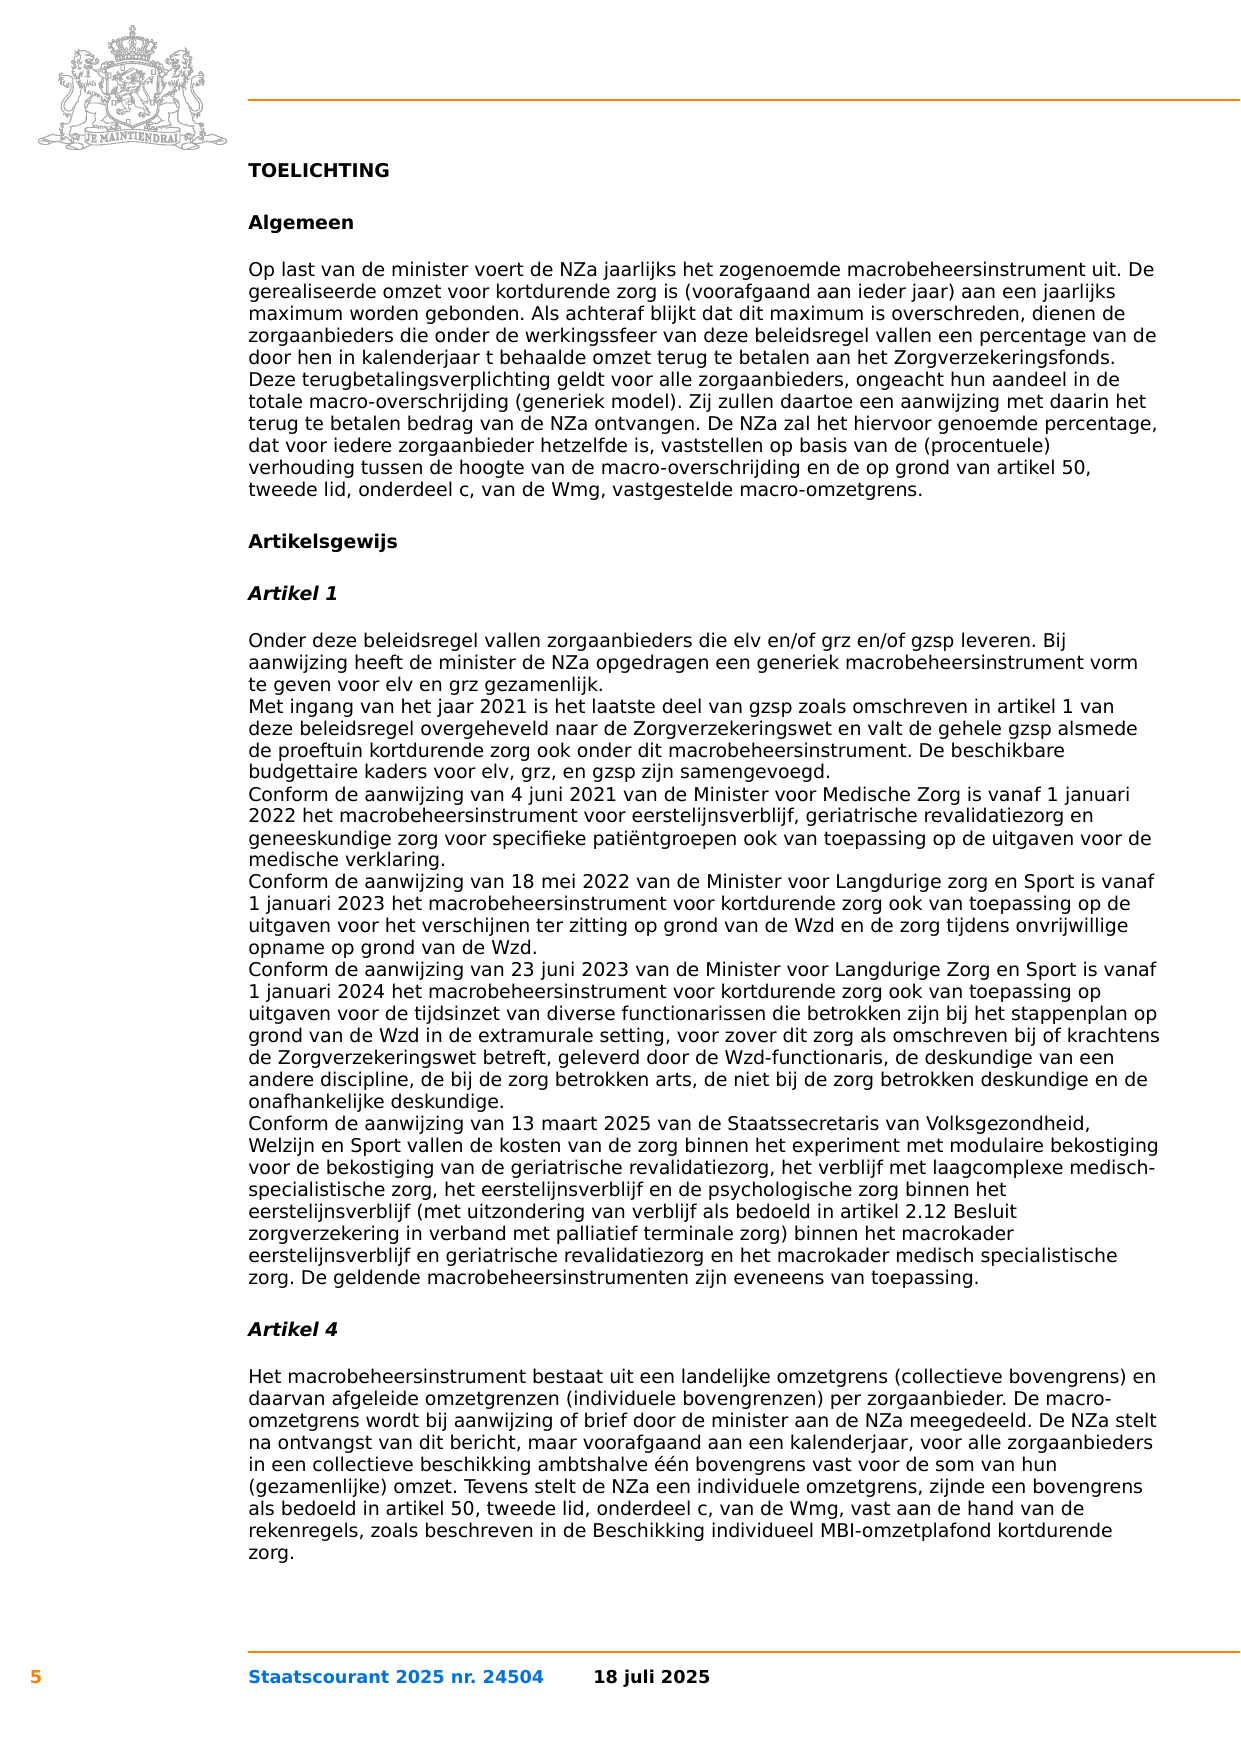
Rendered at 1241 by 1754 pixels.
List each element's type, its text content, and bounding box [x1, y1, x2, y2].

text Met ingang van het jaar 2021 is het laatste deel van gzsp zoals omschreven in artikel 1 van deze beleidsregel overgeheveld naar de Zorgverzekeringswet en valt de gehele gzsp alsmede de proeftuin kortdurende zorg ook onder dit macrobeheersinstrument. De beschikbare budgettaire kaders voor elv, grz, en gzsp zijn samengevoegd. [248, 696, 1163, 783]
text Onder deze beleidsregel vallen zorgaanbieders die elv en/of grz en/of gzsp leveren. Bij aanwijzing heeft de minister de NZa opgedragen een generiek macrobeheersinstrument vorm te geven voor elv en grz gezamenlijk. [248, 629, 1163, 696]
subtitle Artikel 4 [248, 1319, 1163, 1341]
text Conform de aanwijzing van 23 juni 2023 van de Minister voor Langdurige Zorg en Sport is vanaf 1 januari 2024 het macrobeheersinstrument voor kortdurende zorg ook van toepassing op uitgaven voor de tijdsinzet van diverse functionarissen die betrokken zijn bij het stappenplan op grond van de Wzd in de extramurale setting, voor zover dit zorg als omschreven bij of krachtens de Zorgverzekeringswet betreft, geleverd door de Wzd-functionaris, de deskundige van een andere discipline, de bij de zorg betrokken arts, de niet bij de zorg betrokken deskundige en de onafhankelijke deskundige. [248, 959, 1163, 1113]
text Op last van de minister voert de NZa jaarlijks het zogenoemde macrobeheersinstrument uit. De gerealiseerde omzet voor kortdurende zorg is (voorafgaand aan ieder jaar) aan een jaarlijks maximum worden gebonden. Als achteraf blijkt dat dit maximum is overschreden, dienen de zorgaanbieders die onder de werkingssfeer van deze beleidsregel vallen een percentage van de door hen in kalenderjaar t behaalde omzet terug te betalen aan het Zorgverzekeringsfonds. Deze terugbetalingsverplichting geldt voor alle zorgaanbieders, ongeacht hun aandeel in de totale macro-overschrijding (generiek model). Zij zullen daartoe een aanwijzing met daarin het terug te betalen bedrag van de NZa ontvangen. De NZa zal het hiervoor genoemde percentage, dat voor iedere zorgaanbieder hetzelfde is, vaststellen op basis van de (procentuele) verhouding tussen de hoogte van de macro-overschrijding en de op grond van artikel 50, tweede lid, onderdeel c, van de Wmg, vastgestelde macro-omzetgrens. [248, 259, 1163, 501]
text Conform de aanwijzing van 4 juni 2021 van de Minister voor Medische Zorg is vanaf 1 januari 2022 het macrobeheersinstrument voor eerstelijnsverblijf, geriatrische revalidatiezorg en geneeskundige zorg voor specifieke patiëntgroepen ook van toepassing op de uitgaven voor de medische verklaring. [248, 783, 1163, 871]
text Het macrobeheersinstrument bestaat uit een landelijke omzetgrens (collectieve bovengrens) en daarvan afgeleide omzetgrenzen (individuele bovengrenzen) per zorgaanbieder. De macro-omzetgrens wordt bij aanwijzing of brief door de minister aan de NZa meegedeeld. De NZa stelt na ontvangst van dit bericht, maar voorafgaand aan een kalenderjaar, voor alle zorgaanbieders in een collectieve beschikking ambtshalve één bovengrens vast voor de som van hun (gezamenlijke) omzet. Tevens stelt de NZa een individuele omzetgrens, zijnde een bovengrens als bedoeld in artikel 50, tweede lid, onderdeel c, van de Wmg, vast aan de hand van de rekenregels, zoals beschreven in de Beschikking individueel MBI-omzetplafond kortdurende zorg. [248, 1366, 1163, 1564]
subtitle Artikelsgewijs [248, 531, 1163, 553]
text Conform de aanwijzing van 13 maart 2025 van de Staatssecretaris van Volksgezondheid, Welzijn en Sport vallen de kosten van de zorg binnen het experiment met modulaire bekostiging voor de bekostiging van de geriatrische revalidatiezorg, het verblijf met laagcomplexe medisch-specialistische zorg, het eerstelijnsverblijf en de psychologische zorg binnen het eerstelijnsverblijf (met uitzondering van verblijf als bedoeld in artikel 2.12 Besluit zorgverzekering in verband met palliatief terminale zorg) binnen het macrokader eerstelijnsverblijf en geriatrische revalidatiezorg en het macrokader medisch specialistische zorg. De geldende macrobeheersinstrumenten zijn eveneens van toepassing. [248, 1113, 1163, 1289]
picture [38, 25, 227, 150]
subtitle TOELICHTING [248, 160, 1163, 182]
subtitle Algemeen [248, 212, 1163, 234]
text Conform de aanwijzing van 18 mei 2022 van de Minister voor Langdurige zorg en Sport is vanaf 1 januari 2023 het macrobeheersinstrument voor kortdurende zorg ook van toepassing op de uitgaven voor het verschijnen ter zitting op grond van de Wzd en de zorg tijdens onvrijwillige opname op grond van de Wzd. [248, 871, 1163, 959]
subtitle Artikel 1 [248, 583, 1163, 604]
